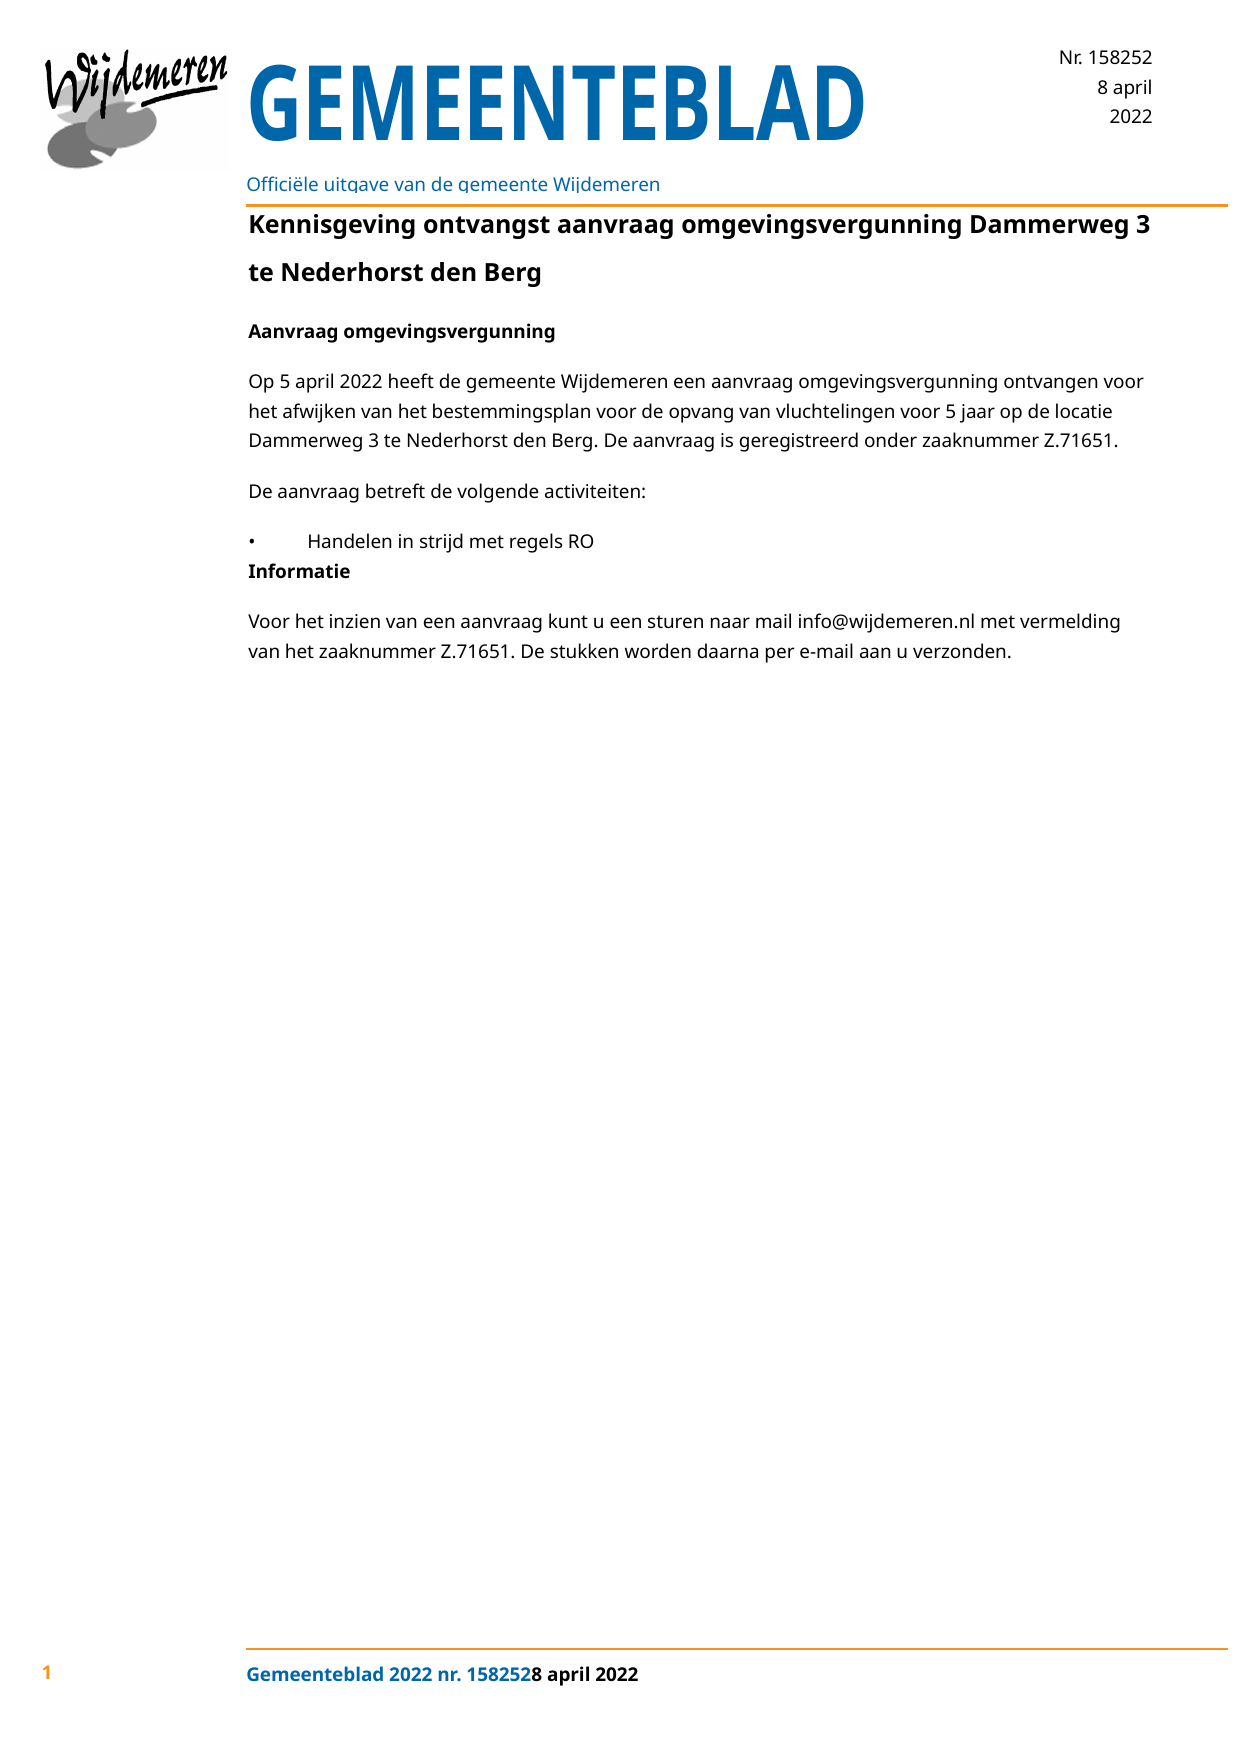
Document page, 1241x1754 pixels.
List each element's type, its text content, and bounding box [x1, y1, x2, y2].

text Op 5 april 2022 heeft de gemeente Wijdemeren een aanvraag omgevingsvergunning ontvangen voor het afwijken van het bestemmingsplan voor de opvang van vluchtelingen voor 5 jaar op de locatie Dammerweg 3 te Nederhorst den Berg. De aanvraag is geregistreerd onder zaaknummer Z.71651. [248, 368, 1152, 453]
picture [41, 47, 231, 172]
text Informatie [248, 558, 1152, 584]
text Voor het inzien van een aanvraag kunt u een sturen naar mail info@wijdemeren.nl met vermelding van het zaaknummer Z.71651. De stukken worden daarna per e-mail aan u verzonden. [248, 608, 1152, 664]
text Aanvraag omgevingsvergunning [248, 318, 1152, 344]
text De aanvraag betreft de volgende activiteiten: [248, 478, 1152, 504]
list Handelen in strijd met regels RO [248, 528, 1152, 554]
text Kennisgeving ontvangst aanvraag omgevingsvergunning Dammerweg 3 te Nederhorst den Berg [248, 207, 1152, 288]
